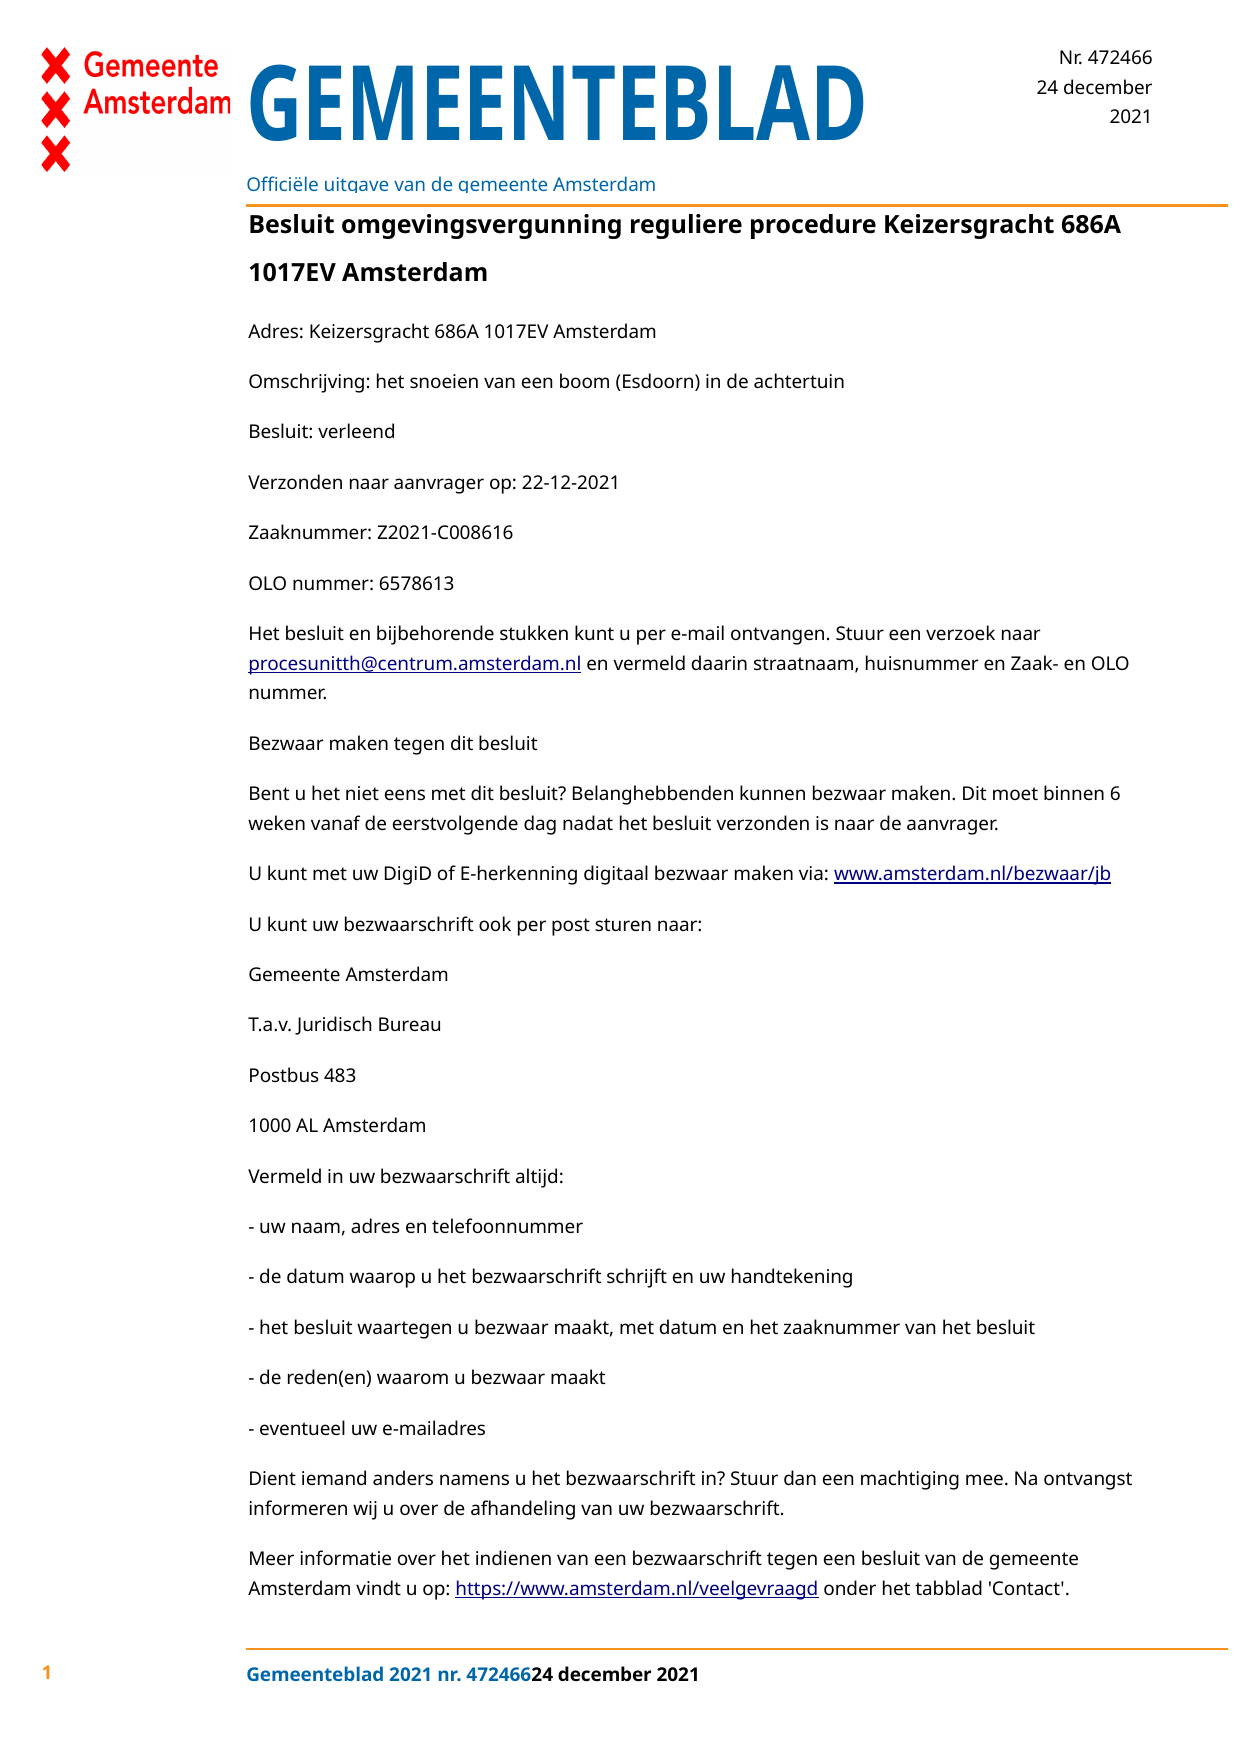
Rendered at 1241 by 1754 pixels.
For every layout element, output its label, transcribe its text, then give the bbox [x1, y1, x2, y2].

text Postbus 483 [248, 1062, 1152, 1088]
text Zaaknummer: Z2021-C008616 [248, 519, 1152, 545]
text - het besluit waartegen u bezwaar maakt, met datum en het zaaknummer van het besluit [248, 1314, 1152, 1340]
text Meer informatie over het indienen van een bezwaarschrift tegen een besluit van de gemeente Amsterdam vindt u op: https://www.amsterdam.nl/veelgevraagd onder het tabblad 'Contact'. [248, 1545, 1152, 1601]
text Het besluit en bijbehorende stukken kunt u per e-mail ontvangen. Stuur een verzoek naar procesunitth@centrum.amsterdam.nl en vermeld daarin straatnaam, huisnummer en Zaak- en OLO nummer. [248, 620, 1152, 705]
text Besluit omgevingsvergunning reguliere procedure Keizersgracht 686A 1017EV Amsterdam [248, 207, 1152, 288]
text Adres: Keizersgracht 686A 1017EV Amsterdam [248, 318, 1152, 344]
text Vermeld in uw bezwaarschrift altijd: [248, 1163, 1152, 1189]
text Gemeente Amsterdam [248, 961, 1152, 987]
text U kunt met uw DigiD of E-herkenning digitaal bezwaar maken via: www.amsterdam.nl/bezwaar/jb [248, 860, 1152, 886]
text Bezwaar maken tegen dit besluit [248, 730, 1152, 756]
text - de reden(en) waarom u bezwaar maakt [248, 1364, 1152, 1390]
text Dient iemand anders namens u het bezwaarschrift in? Stuur dan een machtiging mee. Na ontvangst informeren wij u over de afhandeling van uw bezwaarschrift. [248, 1465, 1152, 1521]
text Omschrijving: het snoeien van een boom (Esdoorn) in de achtertuin [248, 368, 1152, 394]
text 1000 AL Amsterdam [248, 1112, 1152, 1138]
text Verzonden naar aanvrager op: 22-12-2021 [248, 469, 1152, 495]
text Bent u het niet eens met dit besluit? Belanghebbenden kunnen bezwaar maken. Dit moet binnen 6 weken vanaf de eerstvolgende dag nadat het besluit verzonden is naar de aanvrager. [248, 780, 1152, 836]
text T.a.v. Juridisch Bureau [248, 1012, 1152, 1037]
text U kunt uw bezwaarschrift ook per post sturen naar: [248, 911, 1152, 937]
text - de datum waarop u het bezwaarschrift schrijft en uw handtekening [248, 1264, 1152, 1289]
text - eventueel uw e-mailadres [248, 1415, 1152, 1441]
text Besluit: verleend [248, 419, 1152, 444]
picture [41, 47, 231, 172]
text - uw naam, adres en telefoonnummer [248, 1213, 1152, 1239]
text OLO nummer: 6578613 [248, 570, 1152, 596]
